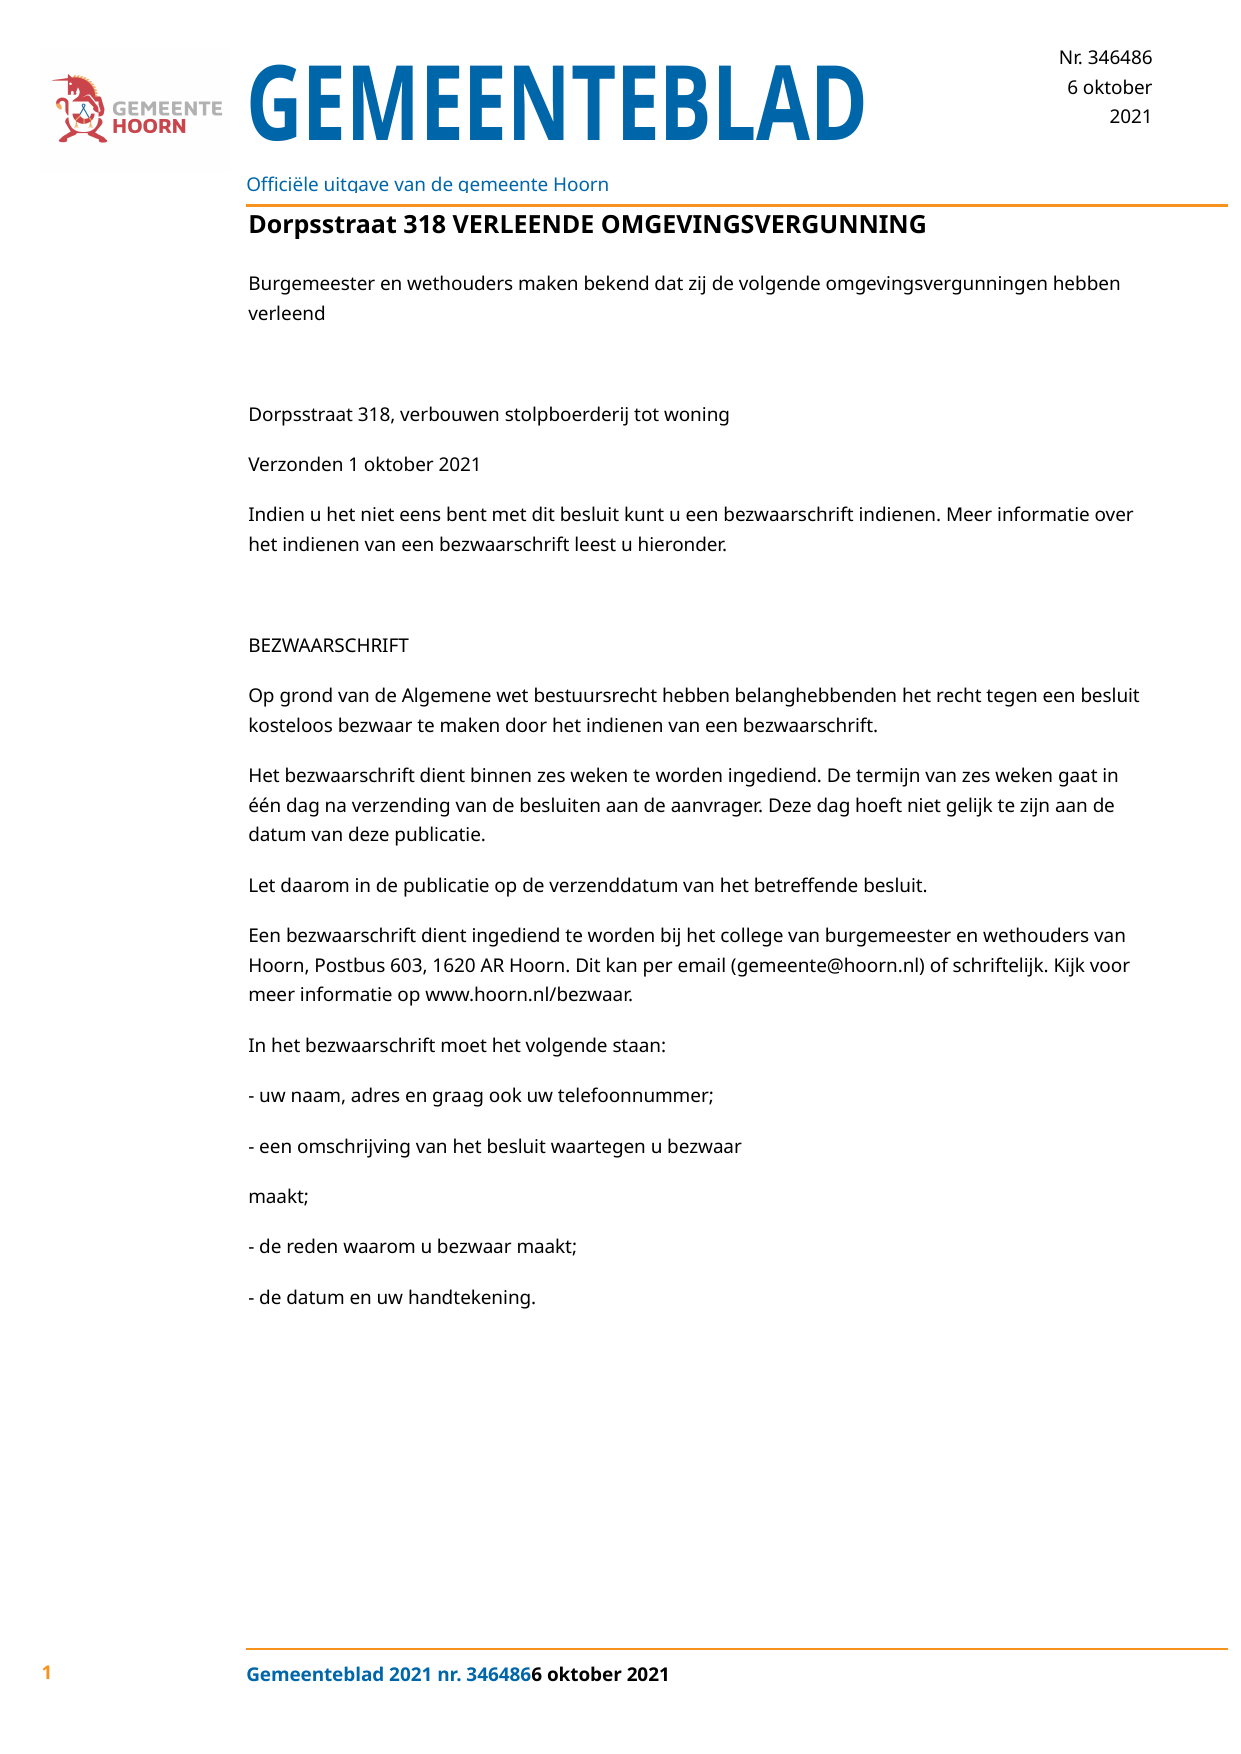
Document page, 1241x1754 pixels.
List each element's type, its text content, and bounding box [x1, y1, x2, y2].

text Burgemeester en wethouders maken bekend dat zij de volgende omgevingsvergunningen hebben verleend [248, 270, 1152, 326]
text - een omschrijving van het besluit waartegen u bezwaar [248, 1133, 1152, 1158]
text - de datum en uw handtekening. [248, 1284, 1152, 1310]
text Dorpsstraat 318, verbouwen stolpboerderij tot woning [248, 401, 1152, 426]
text - uw naam, adres en graag ook uw telefoonnummer; [248, 1082, 1152, 1108]
text - de reden waarom u bezwaar maakt; [248, 1234, 1152, 1259]
text Een bezwaarschrift dient ingediend te worden bij het college van burgemeester en wethouders van Hoorn, Postbus 603, 1620 AR Hoorn. Dit kan per email (gemeente@hoorn.nl) of schriftelijk. Kijk voor meer informatie op www.hoorn.nl/bezwaar. [248, 922, 1152, 1007]
text In het bezwaarschrift moet het volgende staan: [248, 1032, 1152, 1058]
text Op grond van de Algemene wet bestuursrecht hebben belanghebbenden het recht tegen een besluit kosteloos bezwaar te maken door het indienen van een bezwaarschrift. [248, 682, 1152, 738]
text BEZWAARSCHRIFT [248, 632, 1152, 658]
text Dorpsstraat 318 VERLEENDE OMGEVINGSVERGUNNING [248, 207, 1152, 241]
text Verzonden 1 oktober 2021 [248, 451, 1152, 477]
text Het bezwaarschrift dient binnen zes weken te worden ingediend. De termijn van zes weken gaat in één dag na verzending van de besluiten aan de aanvrager. Deze dag hoeft niet gelijk te zijn aan de datum van deze publicatie. [248, 762, 1152, 847]
picture [41, 47, 231, 172]
text maakt; [248, 1183, 1152, 1209]
text Indien u het niet eens bent met dit besluit kunt u een bezwaarschrift indienen. Meer informatie over het indienen van een bezwaarschrift leest u hieronder. [248, 502, 1152, 557]
text Let daarom in de publicatie op de verzenddatum van het betreffende besluit. [248, 872, 1152, 898]
